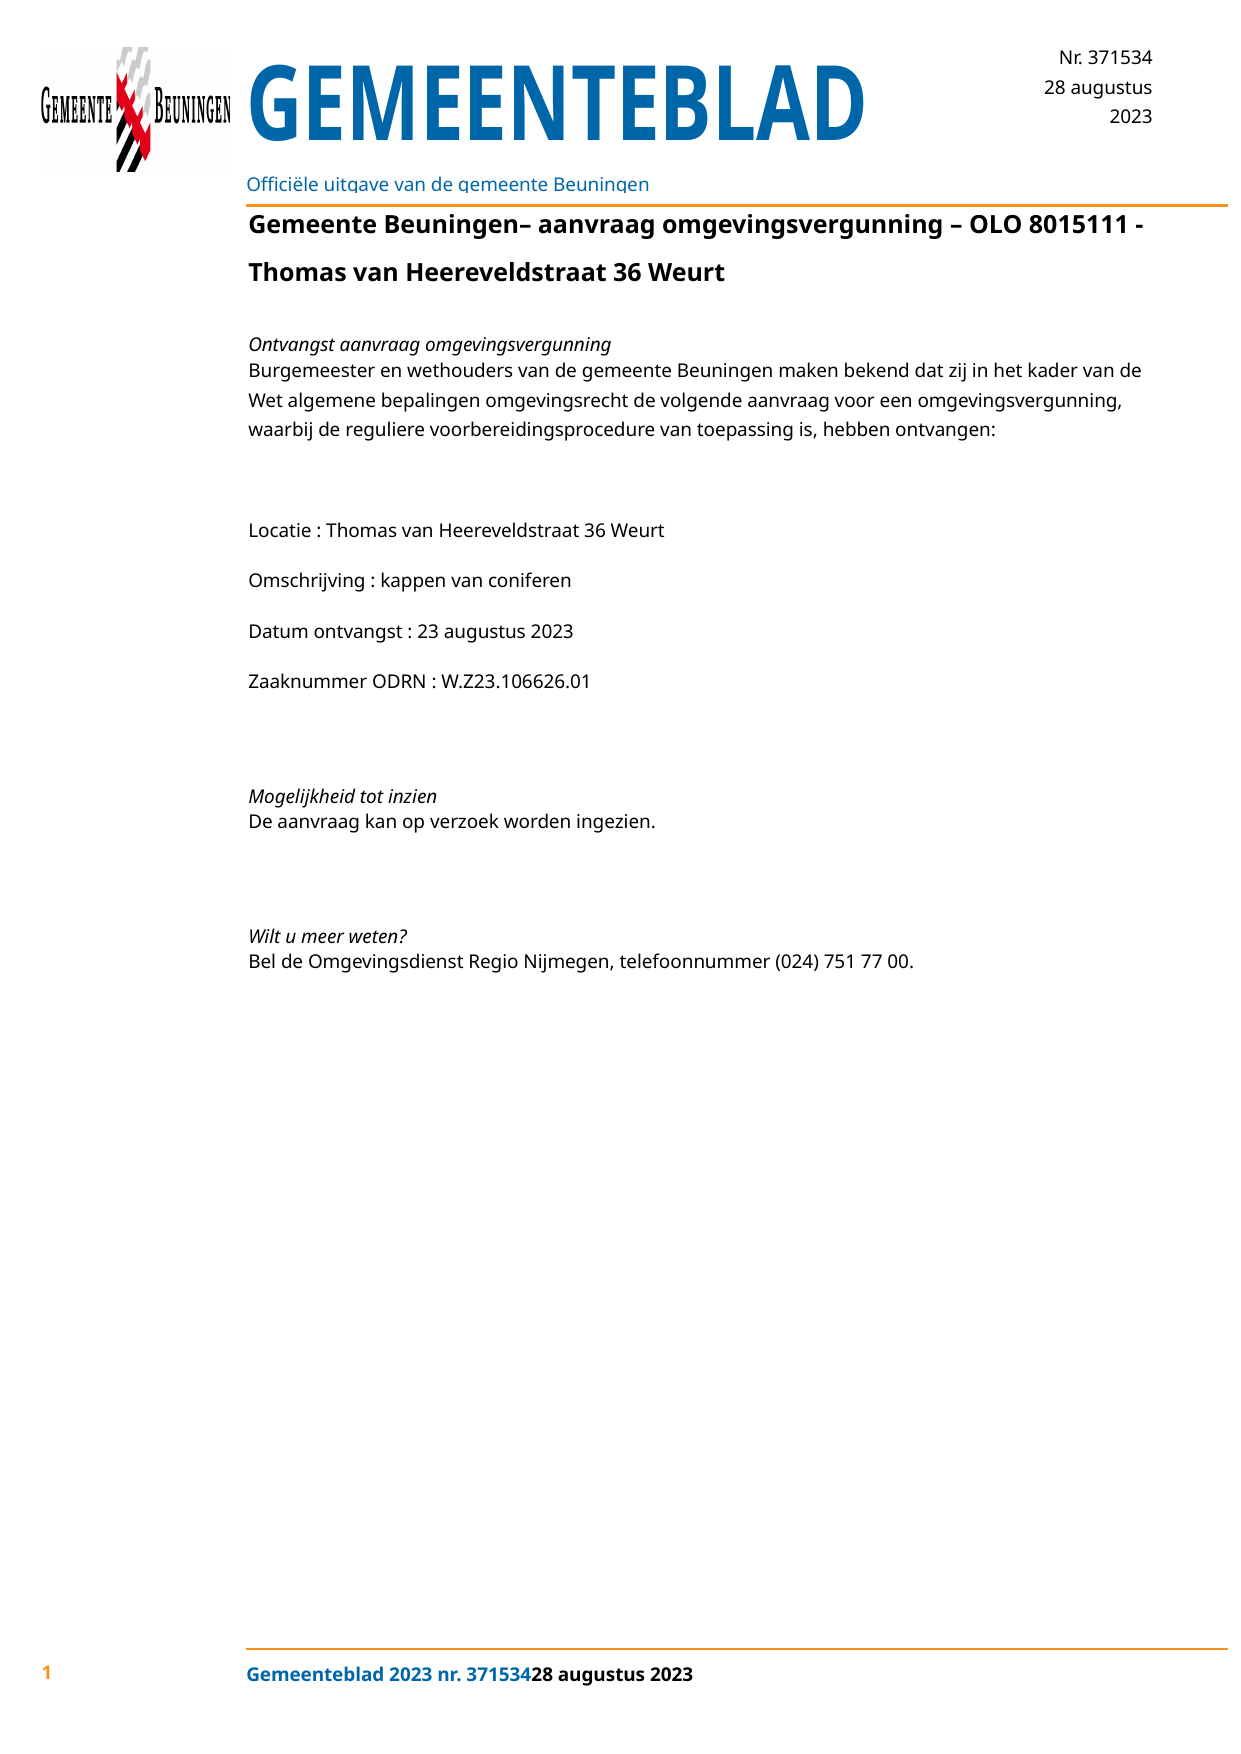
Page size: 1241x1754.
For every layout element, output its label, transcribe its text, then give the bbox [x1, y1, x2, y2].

text Mogelijkheid tot inzien [248, 783, 1152, 808]
text Gemeente Beuningen– aanvraag omgevingsvergunning – OLO 8015111 - Thomas van Heereveldstraat 36 Weurt [248, 207, 1152, 288]
text Wilt u meer weten? [248, 923, 1152, 949]
text Bel de Omgevingsdienst Regio Nijmegen, telefoonnummer (024) 751 77 00. [248, 949, 1152, 974]
text Locatie : Thomas van Heereveldstraat 36 Weurt [248, 517, 1152, 543]
text Omschrijving : kappen van coniferen [248, 568, 1152, 593]
text Ontvangst aanvraag omgevingsvergunning [248, 331, 1152, 357]
text De aanvraag kan op verzoek worden ingezien. [248, 808, 1152, 834]
text Burgemeester en wethouders van de gemeente Beuningen maken bekend dat zij in het kader van de Wet algemene bepalingen omgevingsrecht de volgende aanvraag voor een omgevingsvergunning, waarbij de reguliere voorbereidingsprocedure van toepassing is, hebben ontvangen: [248, 357, 1152, 442]
text Datum ontvangst : 23 augustus 2023 [248, 618, 1152, 644]
picture [41, 47, 231, 172]
text Zaaknummer ODRN : W.Z23.106626.01 [248, 668, 1152, 694]
